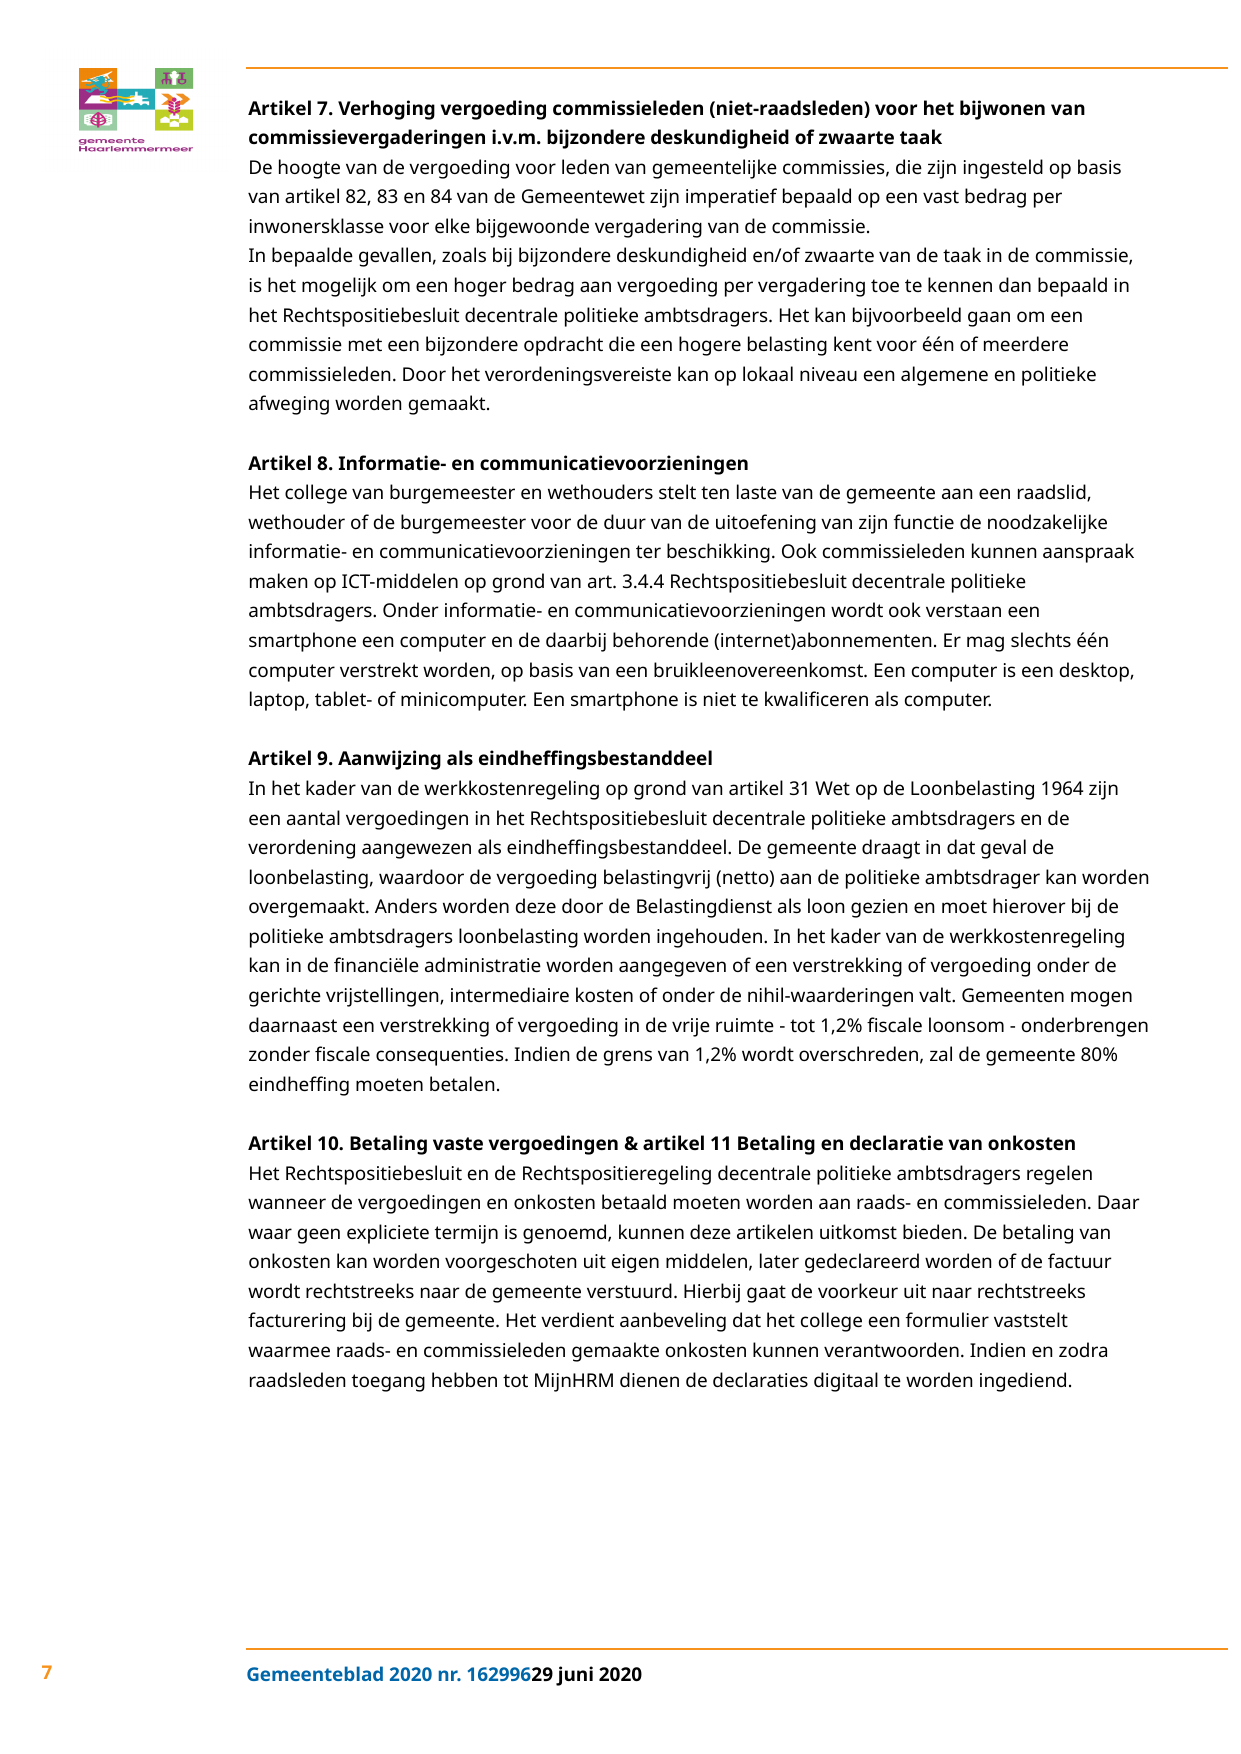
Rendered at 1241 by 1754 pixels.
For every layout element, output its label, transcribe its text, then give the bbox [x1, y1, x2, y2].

text Artikel 8. Informatie- en communicatievoorzieningen [248, 450, 1152, 476]
text Artikel 9. Aanwijzing als eindheffingsbestanddeel [248, 746, 1152, 771]
text De hoogte van de vergoeding voor leden van gemeentelijke commissies, die zijn ingesteld op basis van artikel 82, 83 en 84 van de Gemeentewet zijn imperatief bepaald op een vast bedrag per inwonersklasse voor elke bijgewoonde vergadering van de commissie. [248, 154, 1152, 239]
text Het Rechtspositiebesluit en de Rechtspositieregeling decentrale politieke ambtsdragers regelen wanneer de vergoedingen en onkosten betaald moeten worden aan raads- en commissieleden. Daar waar geen expliciete termijn is genoemd, kunnen deze artikelen uitkomst bieden. De betaling van onkosten kan worden voorgeschoten uit eigen middelen, later gedeclareerd worden of de factuur wordt rechtstreeks naar de gemeente verstuurd. Hierbij gaat de voorkeur uit naar rechtstreeks facturering bij de gemeente. Het verdient aanbeveling dat het college een formulier vaststelt waarmee raads- en commissieleden gemaakte onkosten kunnen verantwoorden. Indien en zodra raadsleden toegang hebben tot MijnHRM dienen de declaraties digitaal te worden ingediend. [248, 1160, 1152, 1393]
picture [41, 47, 231, 172]
text In het kader van de werkkostenregeling op grond van artikel 31 Wet op de Loonbelasting 1964 zijn een aantal vergoedingen in het Rechtspositiebesluit decentrale politieke ambtsdragers en de verordening aangewezen als eindheffingsbestanddeel. De gemeente draagt in dat geval de loonbelasting, waardoor de vergoeding belastingvrij (netto) aan de politieke ambtsdrager kan worden overgemaakt. Anders worden deze door de Belastingdienst als loon gezien en moet hierover bij de politieke ambtsdragers loonbelasting worden ingehouden. In het kader van de werkkostenregeling kan in de financiële administratie worden aangegeven of een verstrekking of vergoeding onder de gerichte vrijstellingen, intermediaire kosten of onder de nihil-waarderingen valt. Gemeenten mogen daarnaast een verstrekking of vergoeding in de vrije ruimte - tot 1,2% fiscale loonsom - onderbrengen zonder fiscale consequenties. Indien de grens van 1,2% wordt overschreden, zal de gemeente 80% eindheffing moeten betalen. [248, 775, 1152, 1097]
text Artikel 7. Verhoging vergoeding commissieleden (niet-raadsleden) voor het bijwonen van commissievergaderingen i.v.m. bijzondere deskundigheid of zwaarte taak [248, 95, 1152, 150]
text In bepaalde gevallen, zoals bij bijzondere deskundigheid en/of zwaarte van de taak in de commissie, is het mogelijk om een hoger bedrag aan vergoeding per vergadering toe te kennen dan bepaald in het Rechtspositiebesluit decentrale politieke ambtsdragers. Het kan bijvoorbeeld gaan om een commissie met een bijzondere opdracht die een hogere belasting kent voor één of meerdere commissieleden. Door het verordeningsvereiste kan op lokaal niveau een algemene en politieke afweging worden gemaakt. [248, 243, 1152, 416]
text Het college van burgemeester en wethouders stelt ten laste van de gemeente aan een raadslid, wethouder of de burgemeester voor de duur van de uitoefening van zijn functie de noodzakelijke informatie- en communicatievoorzieningen ter beschikking. Ook commissieleden kunnen aanspraak maken op ICT-middelen op grond van art. 3.4.4 Rechtspositiebesluit decentrale politieke ambtsdragers. Onder informatie- en communicatievoorzieningen wordt ook verstaan een smartphone een computer en de daarbij behorende (internet)abonnementen. Er mag slechts één computer verstrekt worden, op basis van een bruikleenovereenkomst. Een computer is een desktop, laptop, tablet- of minicomputer. Een smartphone is niet te kwalificeren als computer. [248, 479, 1152, 712]
text Artikel 10. Betaling vaste vergoedingen & artikel 11 Betaling en declaratie van onkosten [248, 1130, 1152, 1156]
